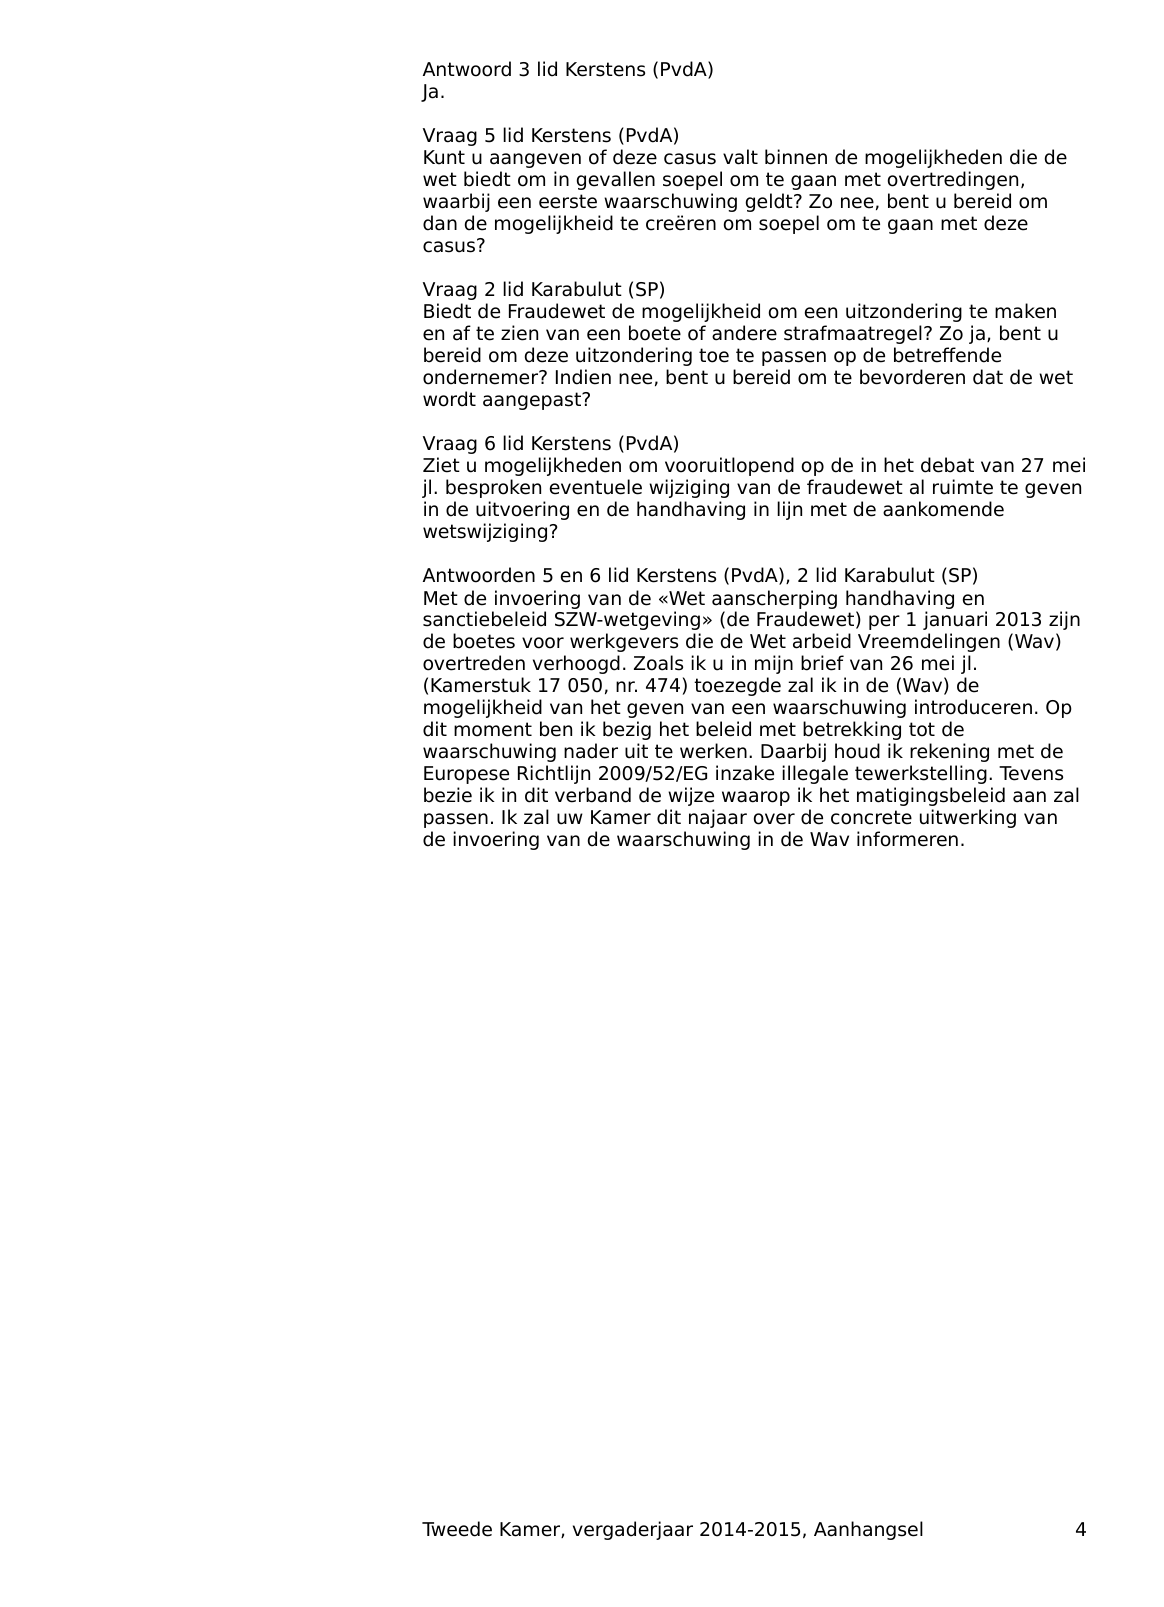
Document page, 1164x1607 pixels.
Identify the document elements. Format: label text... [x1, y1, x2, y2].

text Vraag 2 lid Karabulut (SP) [422, 279, 1087, 301]
text Antwoorden 5 en 6 lid Kerstens (PvdA), 2 lid Karabulut (SP) [422, 565, 1087, 587]
text Vraag 5 lid Kerstens (PvdA) [422, 125, 1087, 147]
text Ja. [422, 81, 1087, 103]
text Kunt u aangeven of deze casus valt binnen de mogelijkheden die de wet biedt om in gevallen soepel om te gaan met overtredingen, waarbij een eerste waarschuwing geldt? Zo nee, bent u bereid om dan de mogelijkheid te creëren om soepel om te gaan met deze casus? [422, 147, 1087, 257]
text Biedt de Fraudewet de mogelijkheid om een uitzondering te maken en af te zien van een boete of andere strafmaatregel? Zo ja, bent u bereid om deze uitzondering toe te passen op de betreffende ondernemer? Indien nee, bent u bereid om te bevorderen dat de wet wordt aangepast? [422, 301, 1087, 411]
text Met de invoering van de «Wet aanscherping handhaving en sanctiebeleid SZW-wetgeving» (de Fraudewet) per 1 januari 2013 zijn de boetes voor werkgevers die de Wet arbeid Vreemdelingen (Wav) overtreden verhoogd. Zoals ik u in mijn brief van 26 mei jl. (Kamerstuk 17 050, nr. 474) toezegde zal ik in de (Wav) de mogelijkheid van het geven van een waarschuwing introduceren. Op dit moment ben ik bezig het beleid met betrekking tot de waarschuwing nader uit te werken. Daarbij houd ik rekening met de Europese Richtlijn 2009/52/EG inzake illegale tewerkstelling. Tevens bezie ik in dit verband de wijze waarop ik het matigingsbeleid aan zal passen. Ik zal uw Kamer dit najaar over de concrete uitwerking van de invoering van de waarschuwing in de Wav informeren. [422, 587, 1087, 851]
text Vraag 6 lid Kerstens (PvdA) [422, 433, 1087, 455]
text Antwoord 3 lid Kerstens (PvdA) [422, 59, 1087, 81]
text Ziet u mogelijkheden om vooruitlopend op de in het debat van 27 mei jl. besproken eventuele wijziging van de fraudewet al ruimte te geven in de uitvoering en de handhaving in lijn met de aankomende wetswijziging? [422, 455, 1087, 543]
